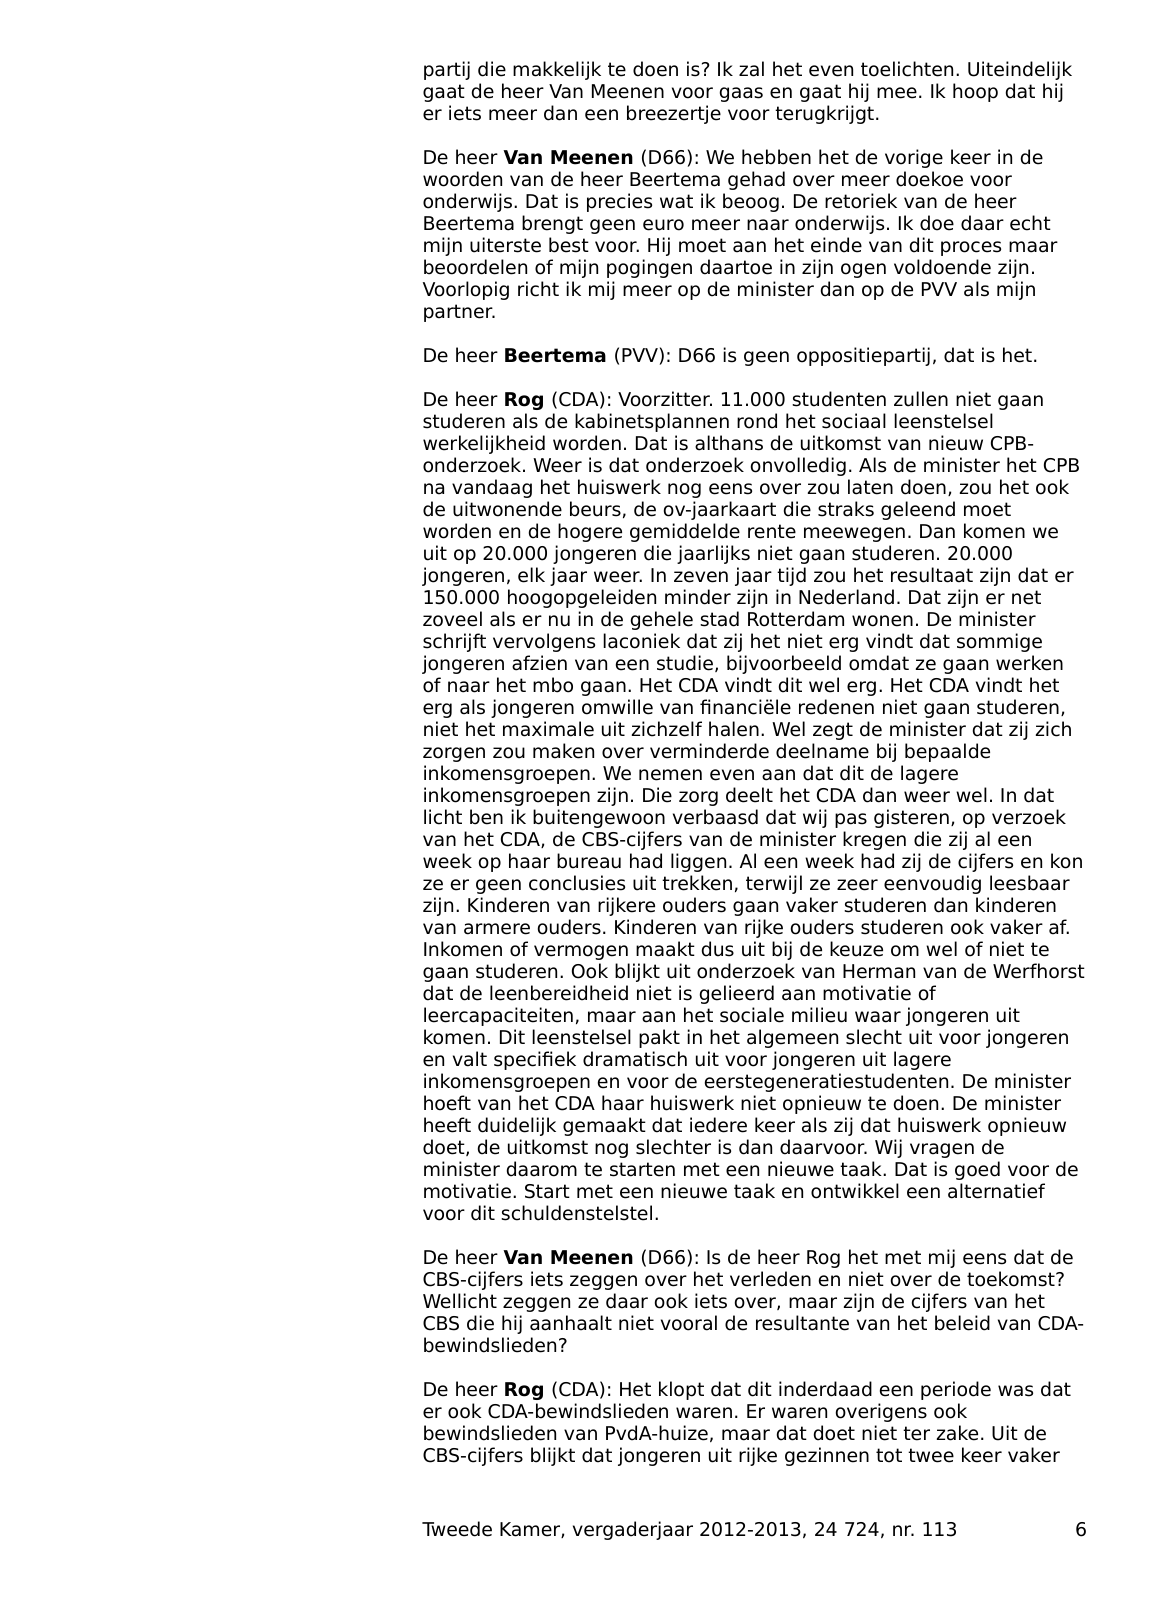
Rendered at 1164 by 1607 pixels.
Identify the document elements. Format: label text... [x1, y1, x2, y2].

text De heer Rog (CDA): Voorzitter. 11.000 studenten zullen niet gaan studeren als de kabinetsplannen rond het sociaal leenstelsel werkelijkheid worden. Dat is althans de uitkomst van nieuw CPB-onderzoek. Weer is dat onderzoek onvolledig. Als de minister het CPB na vandaag het huiswerk nog eens over zou laten doen, zou het ook de uitwonende beurs, de ov-jaarkaart die straks geleend moet worden en de hogere gemiddelde rente meewegen. Dan komen we uit op 20.000 jongeren die jaarlijks niet gaan studeren. 20.000 jongeren, elk jaar weer. In zeven jaar tijd zou het resultaat zijn dat er 150.000 hoogopgeleiden minder zijn in Nederland. Dat zijn er net zoveel als er nu in de gehele stad Rotterdam wonen. De minister schrijft vervolgens laconiek dat zij het niet erg vindt dat sommige jongeren afzien van een studie, bijvoorbeeld omdat ze gaan werken of naar het mbo gaan. Het CDA vindt dit wel erg. Het CDA vindt het erg als jongeren omwille van financiële redenen niet gaan studeren, niet het maximale uit zichzelf halen. Wel zegt de minister dat zij zich zorgen zou maken over verminderde deelname bij bepaalde inkomensgroepen. We nemen even aan dat dit de lagere inkomensgroepen zijn. Die zorg deelt het CDA dan weer wel. In dat licht ben ik buitengewoon verbaasd dat wij pas gisteren, op verzoek van het CDA, de CBS-cijfers van de minister kregen die zij al een week op haar bureau had liggen. Al een week had zij de cijfers en kon ze er geen conclusies uit trekken, terwijl ze zeer eenvoudig leesbaar zijn. Kinderen van rijkere ouders gaan vaker studeren dan kinderen van armere ouders. Kinderen van rijke ouders studeren ook vaker af. Inkomen of vermogen maakt dus uit bij de keuze om wel of niet te gaan studeren. Ook blijkt uit onderzoek van Herman van de Werfhorst dat de leenbereidheid niet is gelieerd aan motivatie of leercapaciteiten, maar aan het sociale milieu waar jongeren uit komen. Dit leenstelsel pakt in het algemeen slecht uit voor jongeren en valt specifiek dramatisch uit voor jongeren uit lagere inkomensgroepen en voor de eerstegeneratiestudenten. De minister hoeft van het CDA haar huiswerk niet opnieuw te doen. De minister heeft duidelijk gemaakt dat iedere keer als zij dat huiswerk opnieuw doet, de uitkomst nog slechter is dan daarvoor. Wij vragen de minister daarom te starten met een nieuwe taak. Dat is goed voor de motivatie. Start met een nieuwe taak en ontwikkel een alternatief voor dit schuldenstelstel. [422, 389, 1087, 1224]
text De heer Beertema (PVV): D66 is geen oppositiepartij, dat is het. [422, 345, 1087, 367]
text De heer Rog (CDA): Het klopt dat dit inderdaad een periode was dat er ook CDA-bewindslieden waren. Er waren overigens ook bewindslieden van PvdA-huize, maar dat doet niet ter zake. Uit de CBS-cijfers blijkt dat jongeren uit rijke gezinnen tot twee keer vaker [422, 1379, 1087, 1467]
text partij die makkelijk te doen is? Ik zal het even toelichten. Uiteindelijk gaat de heer Van Meenen voor gaas en gaat hij mee. Ik hoop dat hij er iets meer dan een breezertje voor terugkrijgt. [422, 59, 1087, 125]
text De heer Van Meenen (D66): Is de heer Rog het met mij eens dat de CBS-cijfers iets zeggen over het verleden en niet over de toekomst? Wellicht zeggen ze daar ook iets over, maar zijn de cijfers van het CBS die hij aanhaalt niet vooral de resultante van het beleid van CDA-bewindslieden? [422, 1247, 1087, 1357]
text De heer Van Meenen (D66): We hebben het de vorige keer in de woorden van de heer Beertema gehad over meer doekoe voor onderwijs. Dat is precies wat ik beoog. De retoriek van de heer Beertema brengt geen euro meer naar onderwijs. Ik doe daar echt mijn uiterste best voor. Hij moet aan het einde van dit proces maar beoordelen of mijn pogingen daartoe in zijn ogen voldoende zijn. Voorlopig richt ik mij meer op de minister dan op de PVV als mijn partner. [422, 147, 1087, 323]
